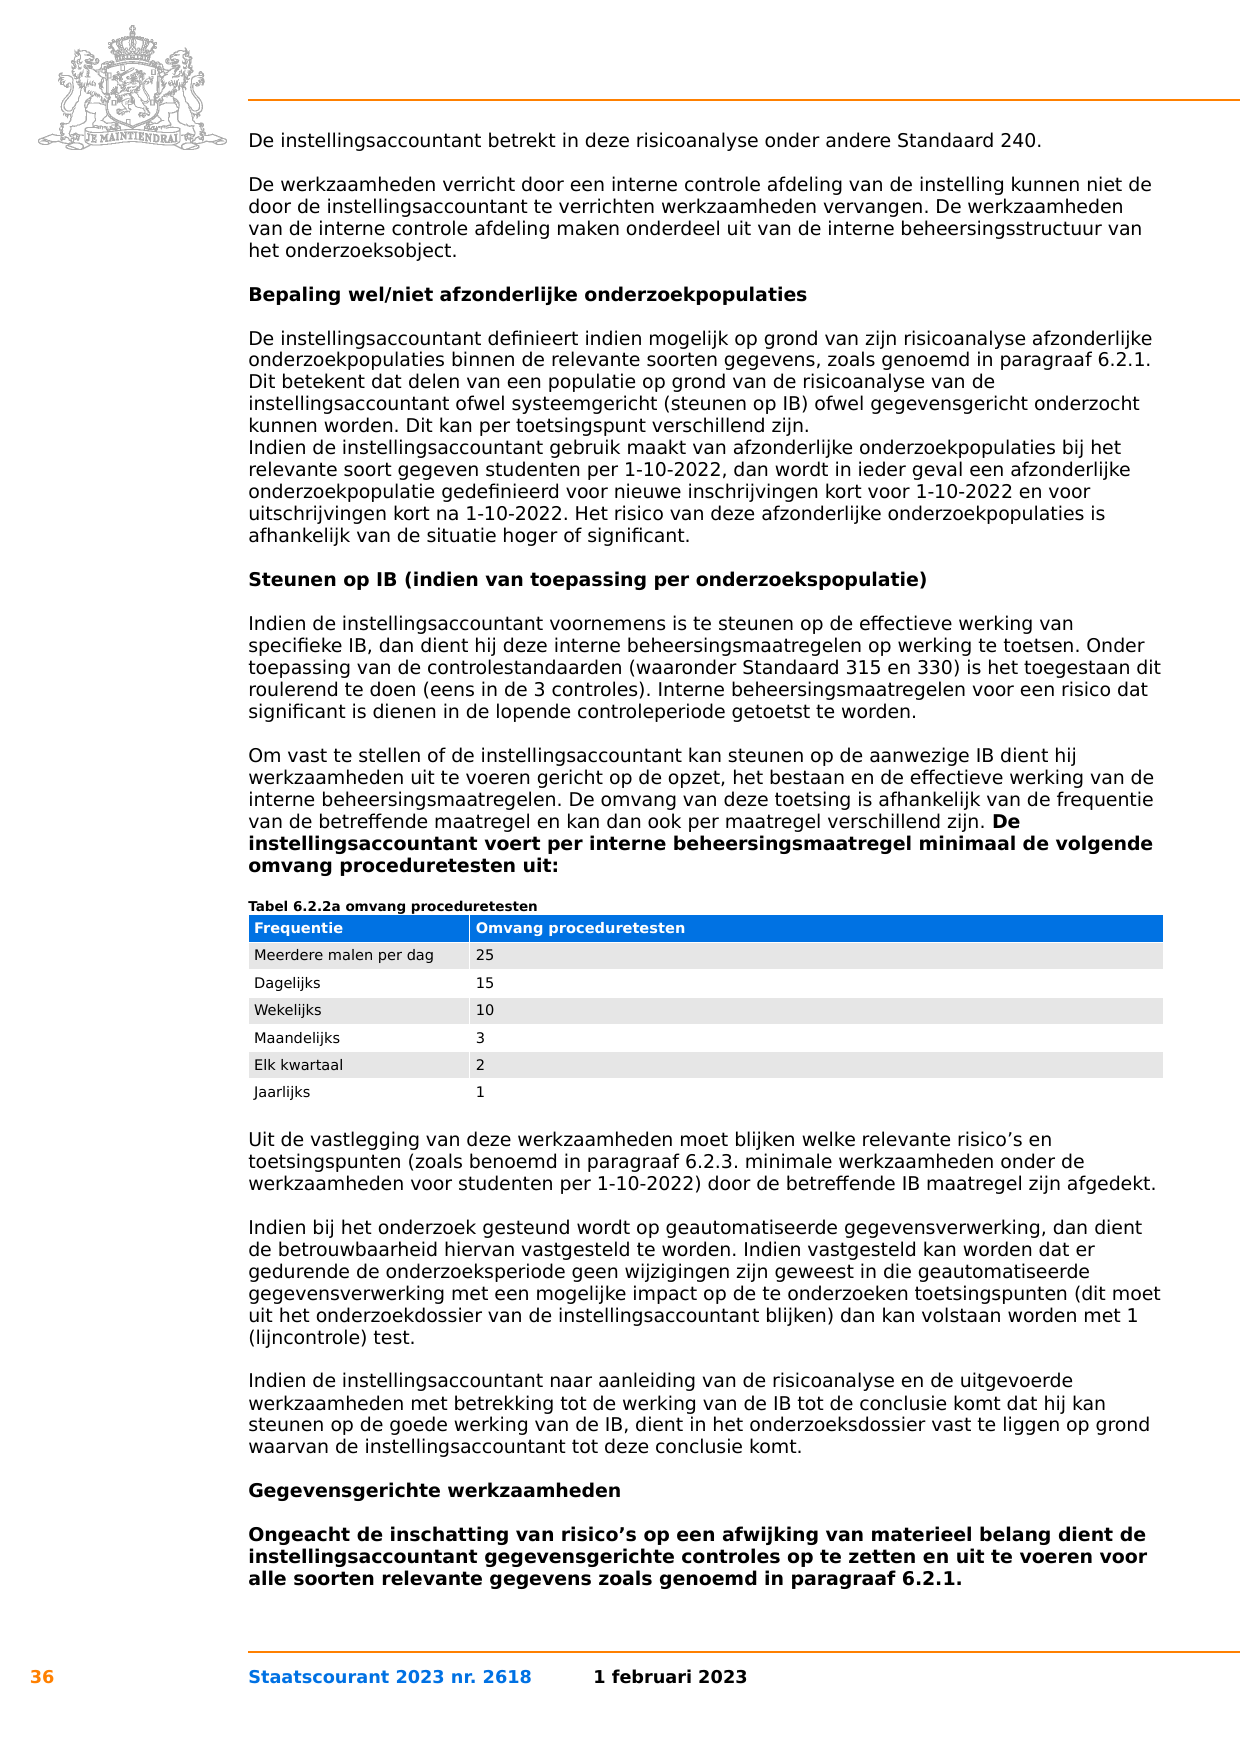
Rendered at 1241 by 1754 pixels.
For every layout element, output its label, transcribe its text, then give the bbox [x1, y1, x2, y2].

table_cell Meerdere malen per dag [249, 943, 469, 969]
subtitle Bepaling wel/niet afzonderlijke onderzoekpopulaties [248, 283, 1163, 306]
text Om vast te stellen of de instellingsaccountant kan steunen op de aanwezige IB dient hij werkzaamheden uit te voeren gericht op de opzet, het bestaan en de effectieve werking van de interne beheersingsmaatregelen. De omvang van deze toetsing is afhankelijk van de frequentie van de betreffende maatregel en kan dan ook per maatregel verschillend zijn. De instellingsaccountant voert per interne beheersingsmaatregel minimaal de volgende omvang proceduretesten uit: [248, 745, 1163, 877]
text De werkzaamheden verricht door een interne controle afdeling van de instelling kunnen niet de door de instellingsaccountant te verrichten werkzaamheden vervangen. De werkzaamheden van de interne controle afdeling maken onderdeel uit van de interne beheersingsstructuur van het onderzoeksobject. [248, 174, 1163, 262]
text Indien de instellingsaccountant gebruik maakt van afzonderlijke onderzoekpopulaties bij het relevante soort gegeven studenten per 1-10-2022, dan wordt in ieder geval een afzonderlijke onderzoekpopulatie gedefinieerd voor nieuwe inschrijvingen kort voor 1-10-2022 en voor uitschrijvingen kort na 1-10-2022. Het risico van deze afzonderlijke onderzoekpopulaties is afhankelijk van de situatie hoger of significant. [248, 437, 1163, 547]
table_cell Frequentie [249, 915, 469, 942]
text Indien bij het onderzoek gesteund wordt op geautomatiseerde gegevensverwerking, dan dient de betrouwbaarheid hiervan vastgesteld te worden. Indien vastgesteld kan worden dat er gedurende de onderzoeksperiode geen wijzigingen zijn geweest in die geautomatiseerde gegevensverwerking met een mogelijke impact op de te onderzoeken toetsingspunten (dit moet uit het onderzoekdossier van de instellingsaccountant blijken) dan kan volstaan worden met 1 (lijncontrole) test. [248, 1217, 1163, 1348]
table_cell 2 [470, 1052, 1163, 1078]
text Ongeacht de inschatting van risico’s op een afwijking van materieel belang dient de instellingsaccountant gegevensgerichte controles op te zetten en uit te voeren voor alle soorten relevante gegevens zoals genoemd in paragraaf 6.2.1. [248, 1524, 1163, 1590]
picture [38, 25, 227, 150]
text De instellingsaccountant betrekt in deze risicoanalyse onder andere Standaard 240. [248, 130, 1163, 152]
table_header Tabel 6.2.2a omvang proceduretesten [248, 899, 1163, 914]
text De instellingsaccountant definieert indien mogelijk op grond van zijn risicoanalyse afzonderlijke onderzoekpopulaties binnen de relevante soorten gegevens, zoals genoemd in paragraaf 6.2.1. Dit betekent dat delen van een populatie op grond van de risicoanalyse van de instellingsaccountant ofwel systeemgericht (steunen op IB) ofwel gegevensgericht onderzocht kunnen worden. Dit kan per toetsingspunt verschillend zijn. [248, 327, 1163, 437]
subtitle Gegevensgerichte werkzaamheden [248, 1480, 1163, 1502]
table_cell Omvang proceduretesten [470, 915, 1163, 942]
table_cell 25 [470, 943, 1163, 969]
subtitle Steunen op IB (indien van toepassing per onderzoekspopulatie) [248, 569, 1163, 591]
table_cell 15 [470, 970, 1163, 996]
table_cell Elk kwartaal [249, 1052, 469, 1078]
text Uit de vastlegging van deze werkzaamheden moet blijken welke relevante risico’s en toetsingspunten (zoals benoemd in paragraaf 6.2.3. minimale werkzaamheden onder de werkzaamheden voor studenten per 1-10-2022) door de betreffende IB maatregel zijn afgedekt. [248, 1129, 1163, 1195]
table_cell 3 [470, 1025, 1163, 1051]
table_cell Dagelijks [249, 970, 469, 996]
table_cell Maandelijks [249, 1025, 469, 1051]
text Indien de instellingsaccountant voornemens is te steunen op de effectieve werking van specifieke IB, dan dient hij deze interne beheersingsmaatregelen op werking te toetsen. Onder toepassing van de controlestandaarden (waaronder Standaard 315 en 330) is het toegestaan dit roulerend te doen (eens in de 3 controles). Interne beheersingsmaatregelen voor een risico dat significant is dienen in de lopende controleperiode getoetst te worden. [248, 613, 1163, 723]
table_cell 10 [470, 998, 1163, 1024]
table_cell Wekelijks [249, 998, 469, 1024]
text Indien de instellingsaccountant naar aanleiding van de risicoanalyse en de uitgevoerde werkzaamheden met betrekking tot de werking van de IB tot de conclusie komt dat hij kan steunen op de goede werking van de IB, dient in het onderzoeksdossier vast te liggen op grond waarvan de instellingsaccountant tot deze conclusie komt. [248, 1370, 1163, 1458]
table_cell Jaarlijks [249, 1080, 469, 1106]
table_cell 1 [470, 1080, 1163, 1106]
